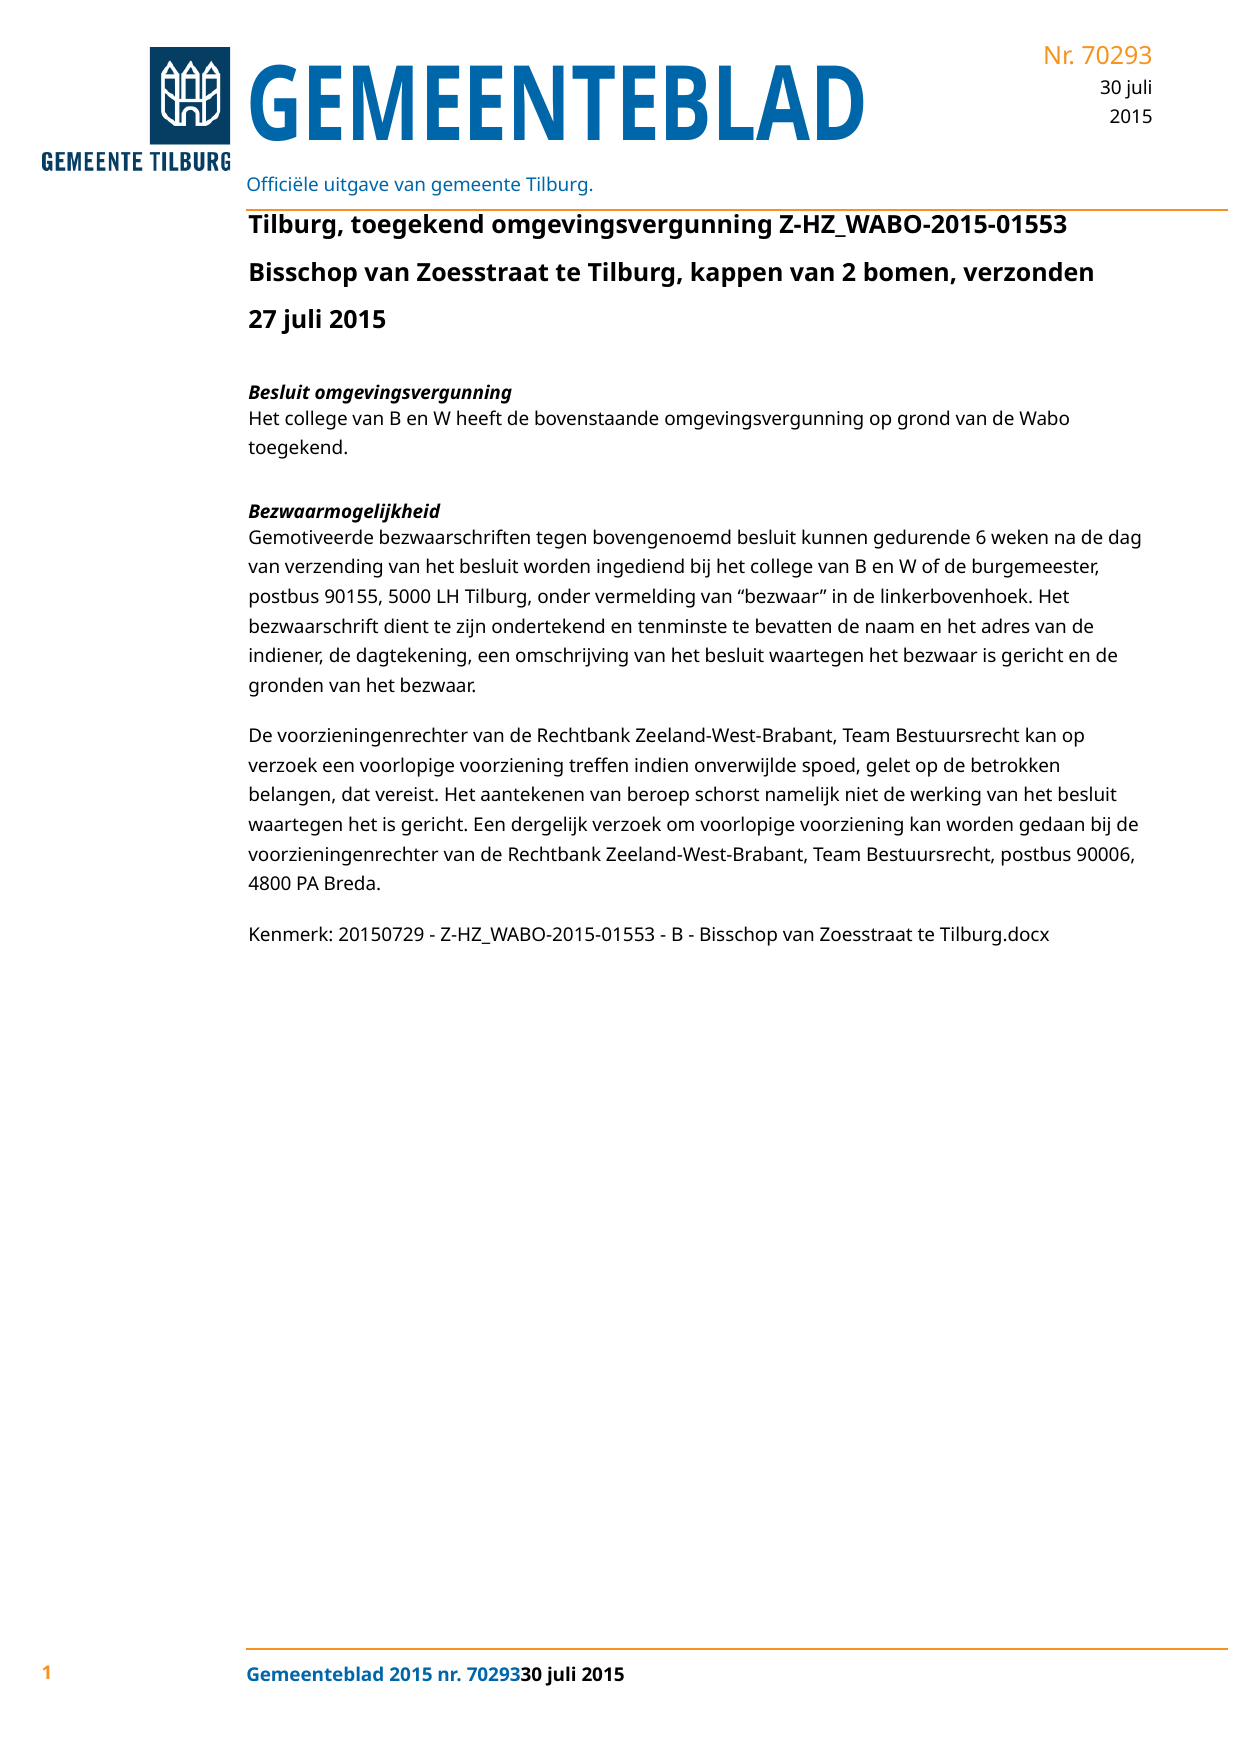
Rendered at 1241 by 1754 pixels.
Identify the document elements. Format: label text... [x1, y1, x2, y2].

text Kenmerk: 20150729 - Z-HZ_WABO-2015-01553 - B - Bisschop van Zoesstraat te Tilburg.docx [248, 921, 1152, 946]
text De voorzieningenrechter van de Rechtbank Zeeland-West-Brabant, Team Bestuursrecht kan op verzoek een voorlopige voorziening treffen indien onverwijlde spoed, gelet op de betrokken belangen, dat vereist. Het aantekenen van beroep schorst namelijk niet de werking van het besluit waartegen het is gericht. Een dergelijk verzoek om voorlopige voorziening kan worden gedaan bij de voorzieningenrechter van de Rechtbank Zeeland-West-Brabant, Team Bestuursrecht, postbus 90006, 4800 PA Breda. [248, 722, 1152, 896]
text Gemotiveerde bezwaarschriften tegen bovengenoemd besluit kunnen gedurende 6 weken na de dag van verzending van het besluit worden ingediend bij het college van B en W of de burgemeester, postbus 90155, 5000 LH Tilburg, onder vermelding van “bezwaar” in de linkerbovenhoek. Het bezwaarschrift dient te zijn ondertekend en tenminste te bevatten de naam en het adres van de indiener, de dagtekening, een omschrijving van het besluit waartegen het bezwaar is gericht en de gronden van het bezwaar. [248, 524, 1152, 698]
text Bezwaarmogelijkheid [248, 498, 1152, 524]
text Tilburg, toegekend omgevingsvergunning Z-HZ_WABO-2015-01553 Bisschop van Zoesstraat te Tilburg, kappen van 2 bomen, verzonden 27 juli 2015 [248, 211, 1152, 336]
text Het college van B en W heeft de bovenstaande omgevingsvergunning op grond van de Wabo toegekend. [248, 405, 1152, 460]
picture [41, 47, 231, 172]
text Besluit omgevingsvergunning [248, 379, 1152, 405]
